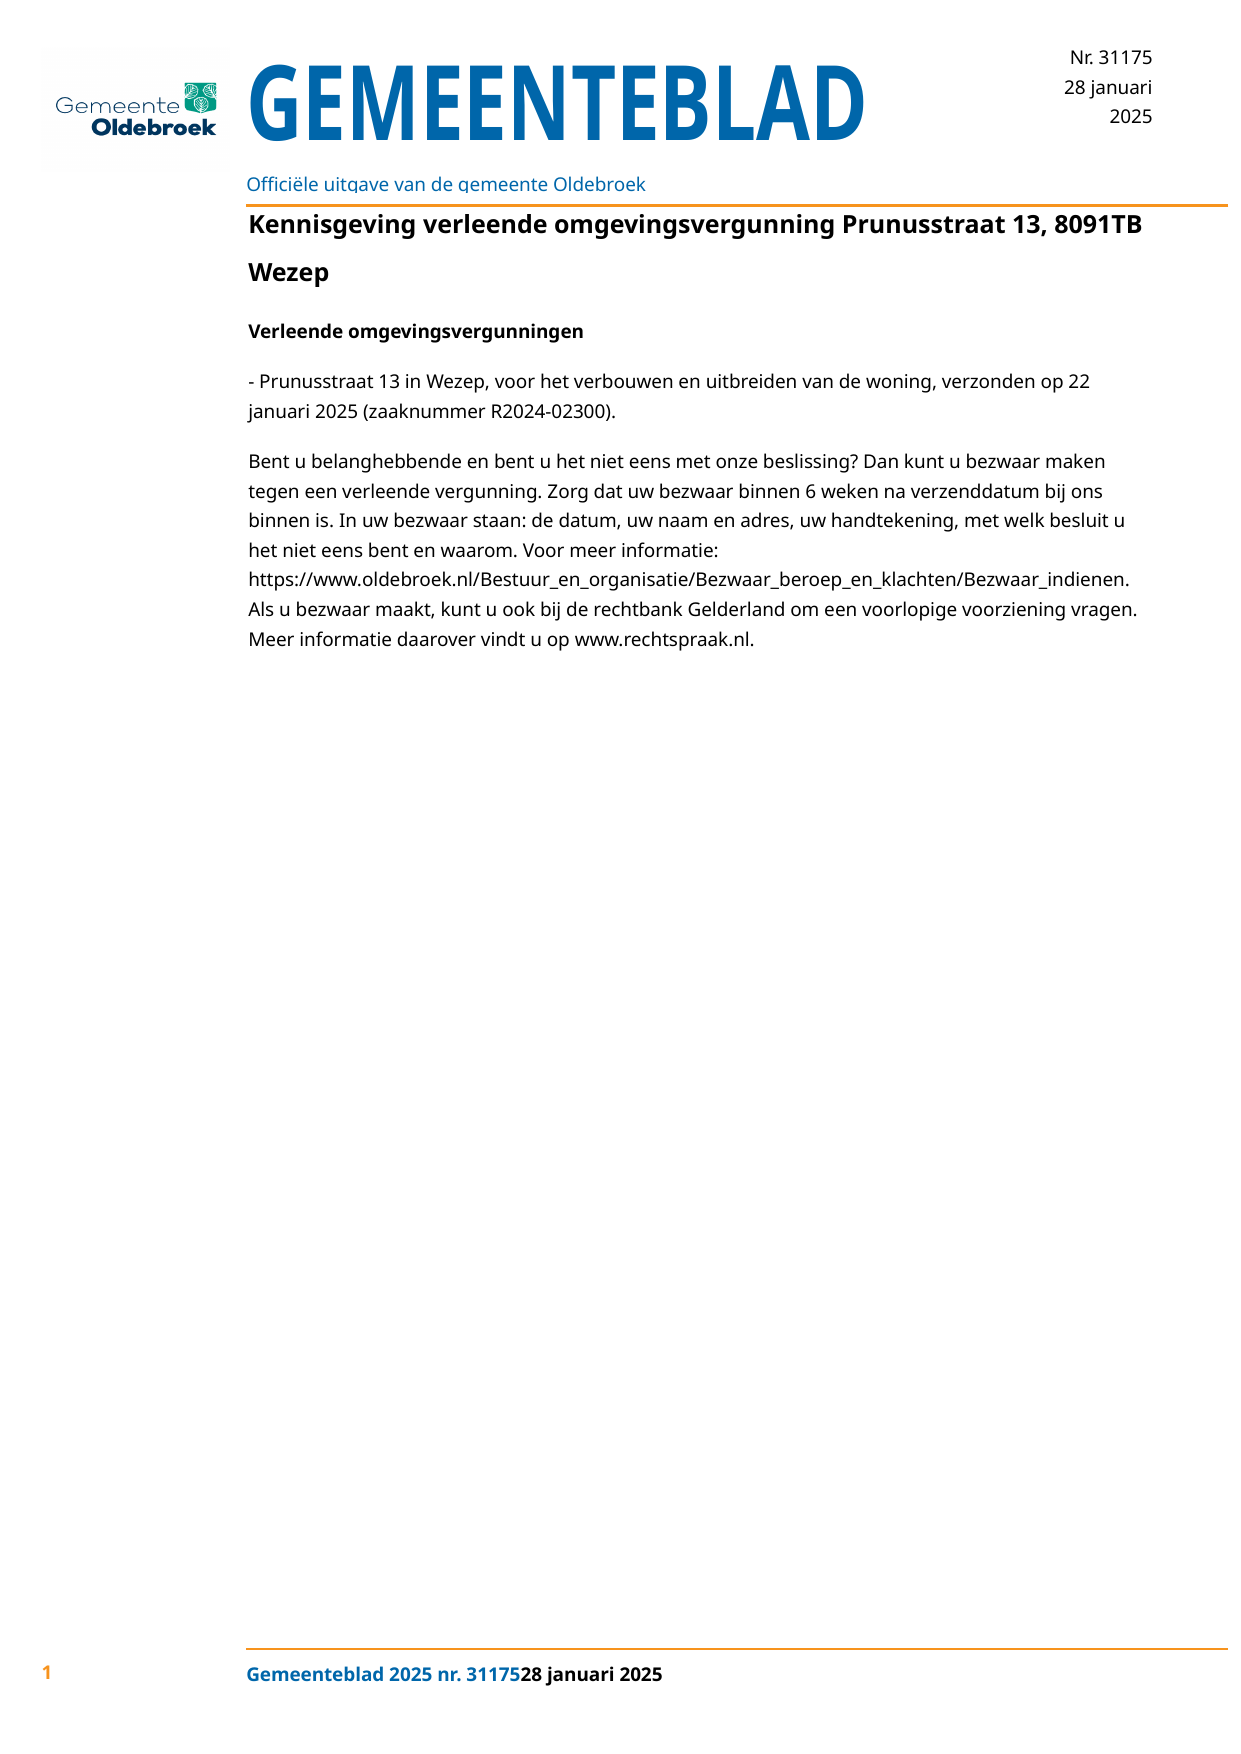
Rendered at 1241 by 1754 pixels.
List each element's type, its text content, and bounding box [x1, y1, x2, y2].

text Kennisgeving verleende omgevingsvergunning Prunusstraat 13, 8091TB Wezep [248, 207, 1152, 288]
text Bent u belanghebbende en bent u het niet eens met onze beslissing? Dan kunt u bezwaar maken tegen een verleende vergunning. Zorg dat uw bezwaar binnen 6 weken na verzenddatum bij ons binnen is. In uw bezwaar staan: de datum, uw naam en adres, uw handtekening, met welk besluit u het niet eens bent en waarom. Voor meer informatie: https://www.oldebroek.nl/Bestuur_en_organisatie/Bezwaar_beroep_en_klachten/Bezwaar_indienen. Als u bezwaar maakt, kunt u ook bij de rechtbank Gelderland om een voorlopige voorziening vragen. Meer informatie daarover vindt u op www.rechtspraak.nl. [248, 448, 1152, 652]
picture [41, 47, 231, 172]
text - Prunusstraat 13 in Wezep, voor het verbouwen en uitbreiden van de woning, verzonden op 22 januari 2025 (zaaknummer R2024-02300). [248, 368, 1152, 424]
text Verleende omgevingsvergunningen [248, 318, 1152, 344]
